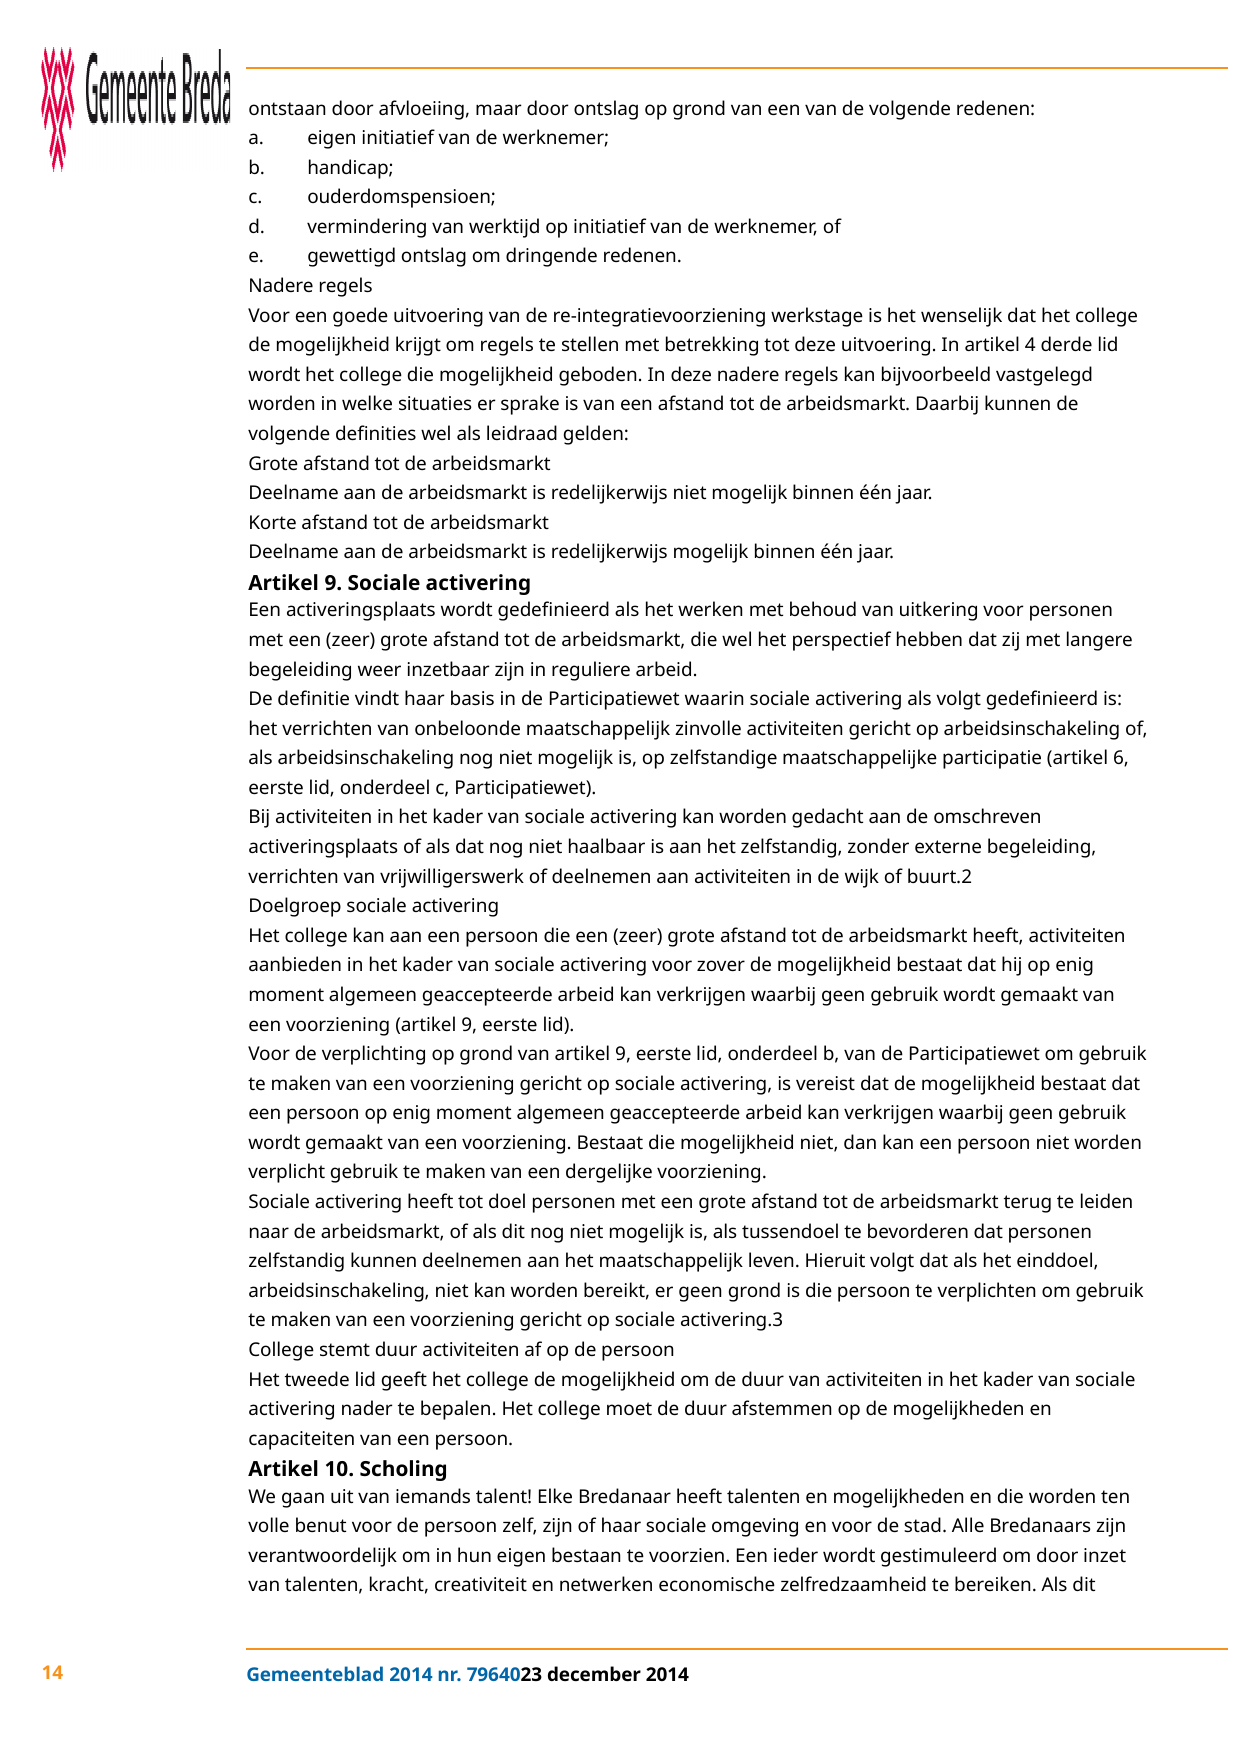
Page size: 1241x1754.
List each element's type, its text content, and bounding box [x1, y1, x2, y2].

text We gaan uit van iemands talent! Elke Bredanaar heeft talenten en mogelijkheden en die worden ten volle benut voor de persoon zelf, zijn of haar sociale omgeving en voor de stad. Alle Bredanaars zijn verantwoordelijk om in hun eigen bestaan te voorzien. Een ieder wordt gestimuleerd om door inzet van talenten, kracht, creativiteit en netwerken economische zelfredzaamheid te bereiken. Als dit [248, 1483, 1152, 1597]
list ouderdomspensioen; [248, 183, 1152, 209]
text Het college kan aan een persoon die een (zeer) grote afstand tot de arbeidsmarkt heeft, activiteiten aanbieden in het kader van sociale activering voor zover de mogelijkheid bestaat dat hij op enig moment algemeen geaccepteerde arbeid kan verkrijgen waarbij geen gebruik wordt gemaakt van een voorziening (artikel 9, eerste lid). [248, 922, 1152, 1036]
text Voor een goede uitvoering van de re-integratievoorziening werkstage is het wenselijk dat het college de mogelijkheid krijgt om regels te stellen met betrekking tot deze uitvoering. In artikel 4 derde lid wordt het college die mogelijkheid geboden. In deze nadere regels kan bijvoorbeeld vastgelegd worden in welke situaties er sprake is van een afstand tot de arbeidsmarkt. Daarbij kunnen de volgende definities wel als leidraad gelden: [248, 302, 1152, 446]
text Een activeringsplaats wordt gedefinieerd als het werken met behoud van uitkering voor personen met een (zeer) grote afstand tot de arbeidsmarkt, die wel het perspectief hebben dat zij met langere begeleiding weer inzetbaar zijn in reguliere arbeid. [248, 597, 1152, 681]
text Deelname aan de arbeidsmarkt is redelijkerwijs mogelijk binnen één jaar. [248, 538, 1152, 564]
text De definitie vindt haar basis in de Participatiewet waarin sociale activering als volgt gedefinieerd is: het verrichten van onbeloonde maatschappelijk zinvolle activiteiten gericht op arbeidsinschakeling of, als arbeidsinschakeling nog niet mogelijk is, op zelfstandige maatschappelijke participatie (artikel 6, eerste lid, onderdeel c, Participatiewet). [248, 685, 1152, 800]
list gewettigd ontslag om dringende redenen. [248, 243, 1152, 268]
text Bij activiteiten in het kader van sociale activering kan worden gedacht aan de omschreven activeringsplaats of als dat nog niet haalbaar is aan het zelfstandig, zonder externe begeleiding, verrichten van vrijwilligerswerk of deelnemen aan activiteiten in de wijk of buurt.2 [248, 804, 1152, 888]
text Het tweede lid geeft het college de mogelijkheid om de duur van activiteiten in het kader van sociale activering nader te bepalen. Het college moet de duur afstemmen op de mogelijkheden en capaciteiten van een persoon. [248, 1366, 1152, 1451]
text College stemt duur activiteiten af op de persoon [248, 1336, 1152, 1362]
picture [41, 47, 231, 172]
text Artikel 9. Sociale activering [248, 568, 1152, 597]
text Deelname aan de arbeidsmarkt is redelijkerwijs niet mogelijk binnen één jaar. [248, 479, 1152, 505]
list eigen initiatief van de werknemer; [248, 124, 1152, 150]
text ontstaan door afvloeiing, maar door ontslag op grond van een van de volgende redenen: [248, 95, 1152, 121]
text Voor de verplichting op grond van artikel 9, eerste lid, onderdeel b, van de Participatiewet om gebruik te maken van een voorziening gericht op sociale activering, is vereist dat de mogelijkheid bestaat dat een persoon op enig moment algemeen geaccepteerde arbeid kan verkrijgen waarbij geen gebruik wordt gemaakt van een voorziening. Bestaat die mogelijkheid niet, dan kan een persoon niet worden verplicht gebruik te maken van een dergelijke voorziening. [248, 1040, 1152, 1184]
text Korte afstand tot de arbeidsmarkt [248, 509, 1152, 535]
list handicap; [248, 154, 1152, 180]
text Nadere regels [248, 272, 1152, 298]
text Artikel 10. Scholing [248, 1454, 1152, 1483]
text Doelgroep sociale activering [248, 892, 1152, 918]
list vermindering van werktijd op initiatief van de werknemer, of [248, 213, 1152, 239]
text Grote afstand tot de arbeidsmarkt [248, 450, 1152, 476]
text Sociale activering heeft tot doel personen met een grote afstand tot de arbeidsmarkt terug te leiden naar de arbeidsmarkt, of als dit nog niet mogelijk is, als tussendoel te bevorderen dat personen zelfstandig kunnen deelnemen aan het maatschappelijk leven. Hieruit volgt dat als het einddoel, arbeidsinschakeling, niet kan worden bereikt, er geen grond is die persoon te verplichten om gebruik te maken van een voorziening gericht op sociale activering.3 [248, 1188, 1152, 1332]
